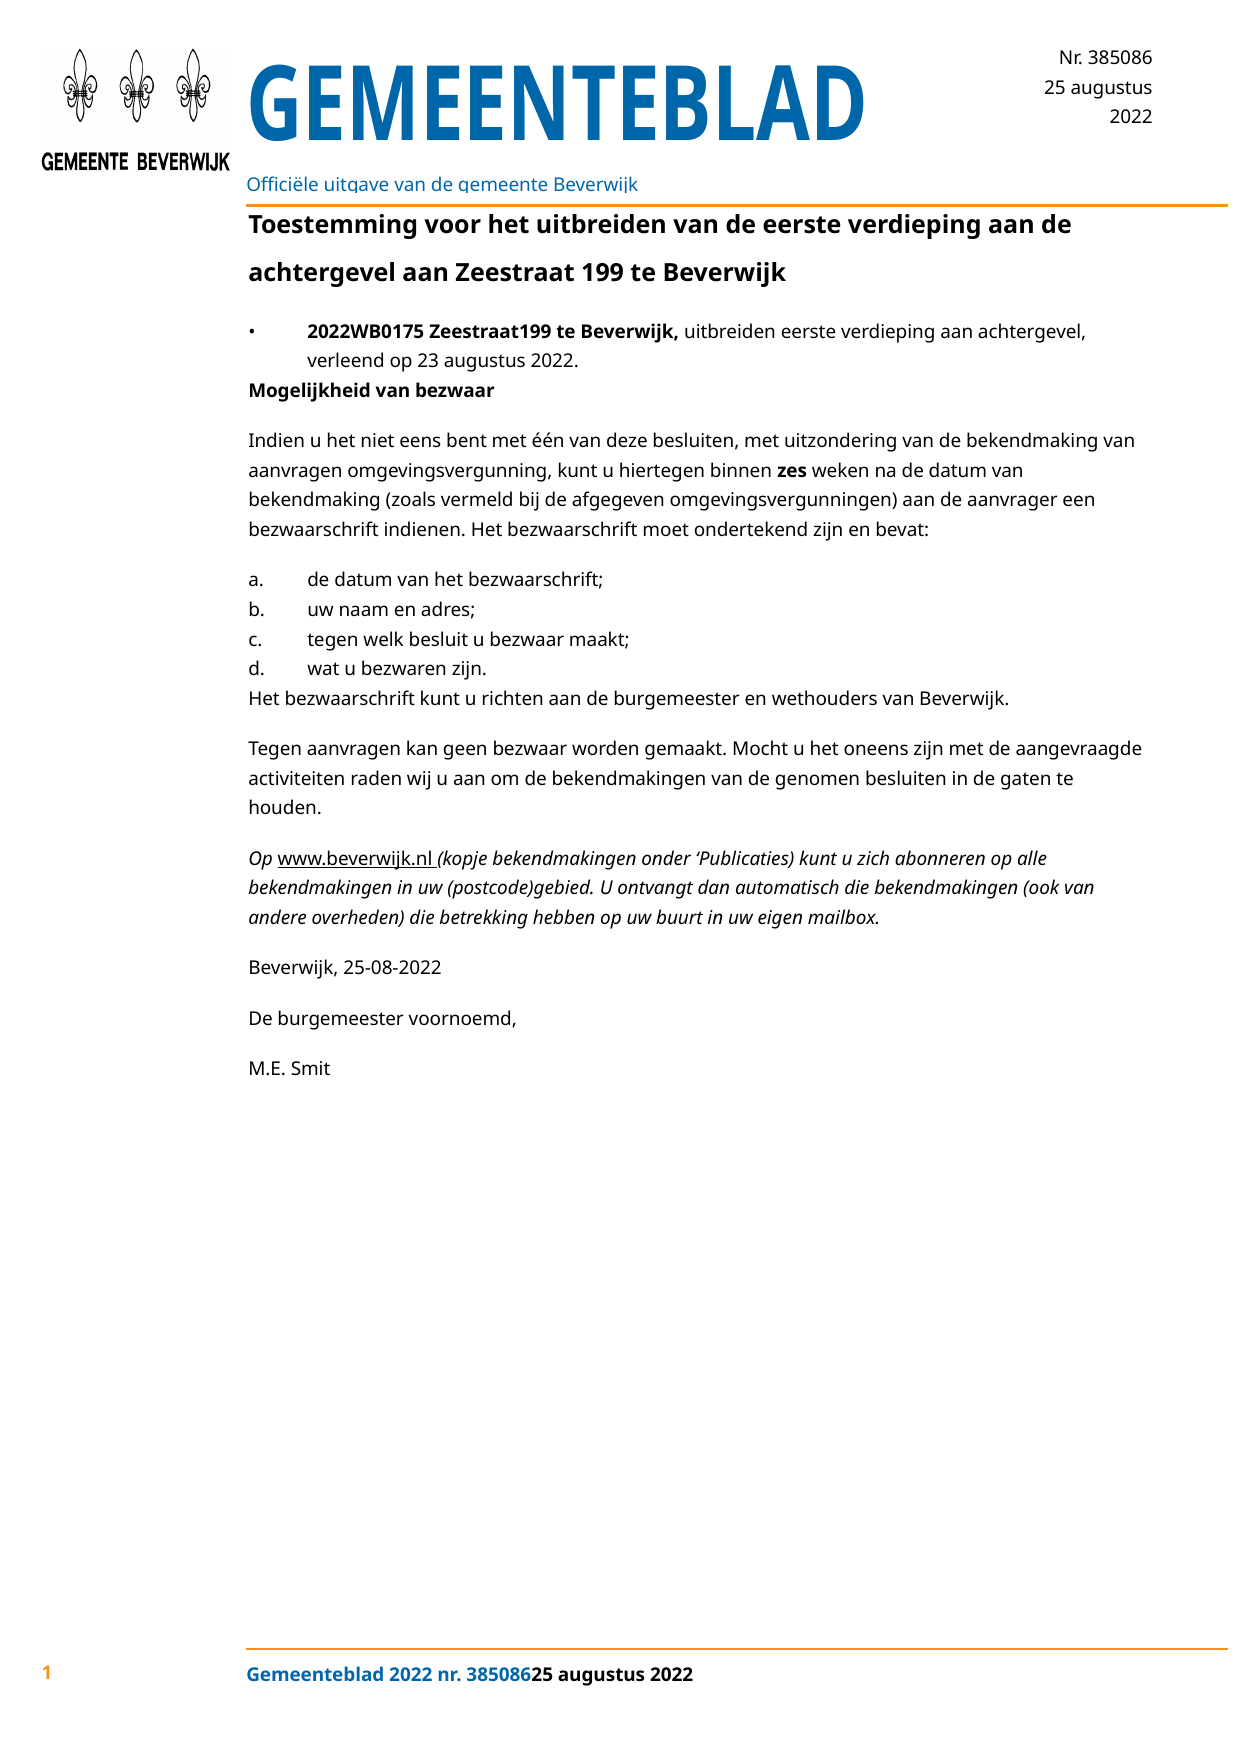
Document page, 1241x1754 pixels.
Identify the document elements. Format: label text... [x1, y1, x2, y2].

text Toestemming voor het uitbreiden van de eerste verdieping aan de achtergevel aan Zeestraat 199 te Beverwijk [248, 207, 1152, 288]
text Beverwijk, 25-08-2022 [248, 954, 1152, 980]
picture [41, 47, 231, 172]
text M.E. Smit [248, 1055, 1152, 1081]
list tegen welk besluit u bezwaar maakt; [248, 626, 1152, 652]
text Mogelijkheid van bezwaar [248, 377, 1152, 403]
text Indien u het niet eens bent met één van deze besluiten, met uitzondering van de bekendmaking van aanvragen omgevingsvergunning, kunt u hiertegen binnen zes weken na de datum van bekendmaking (zoals vermeld bij de afgegeven omgevingsvergunningen) aan de aanvrager een bezwaarschrift indienen. Het bezwaarschrift moet ondertekend zijn en bevat: [248, 427, 1152, 542]
text Op www.beverwijk.nl (kopje bekendmakingen onder ‘Publicaties) kunt u zich abonneren op alle bekendmakingen in uw (postcode)gebied. U ontvangt dan automatisch die bekendmakingen (ook van andere overheden) die betrekking hebben op uw buurt in uw eigen mailbox. [248, 845, 1152, 930]
text Het bezwaarschrift kunt u richten aan de burgemeester en wethouders van Beverwijk. [248, 685, 1152, 711]
list de datum van het bezwaarschrift; [248, 567, 1152, 592]
list uw naam en adres; [248, 596, 1152, 622]
list 2022WB0175 Zeestraat199 te Beverwijk, uitbreiden eerste verdieping aan achtergevel, verleend op 23 augustus 2022. [248, 318, 1152, 373]
list wat u bezwaren zijn. [248, 655, 1152, 681]
text De burgemeester voornoemd, [248, 1005, 1152, 1031]
text Tegen aanvragen kan geen bezwaar worden gemaakt. Mocht u het oneens zijn met de aangevraagde activiteiten raden wij u aan om de bekendmakingen van de genomen besluiten in de gaten te houden. [248, 735, 1152, 820]
